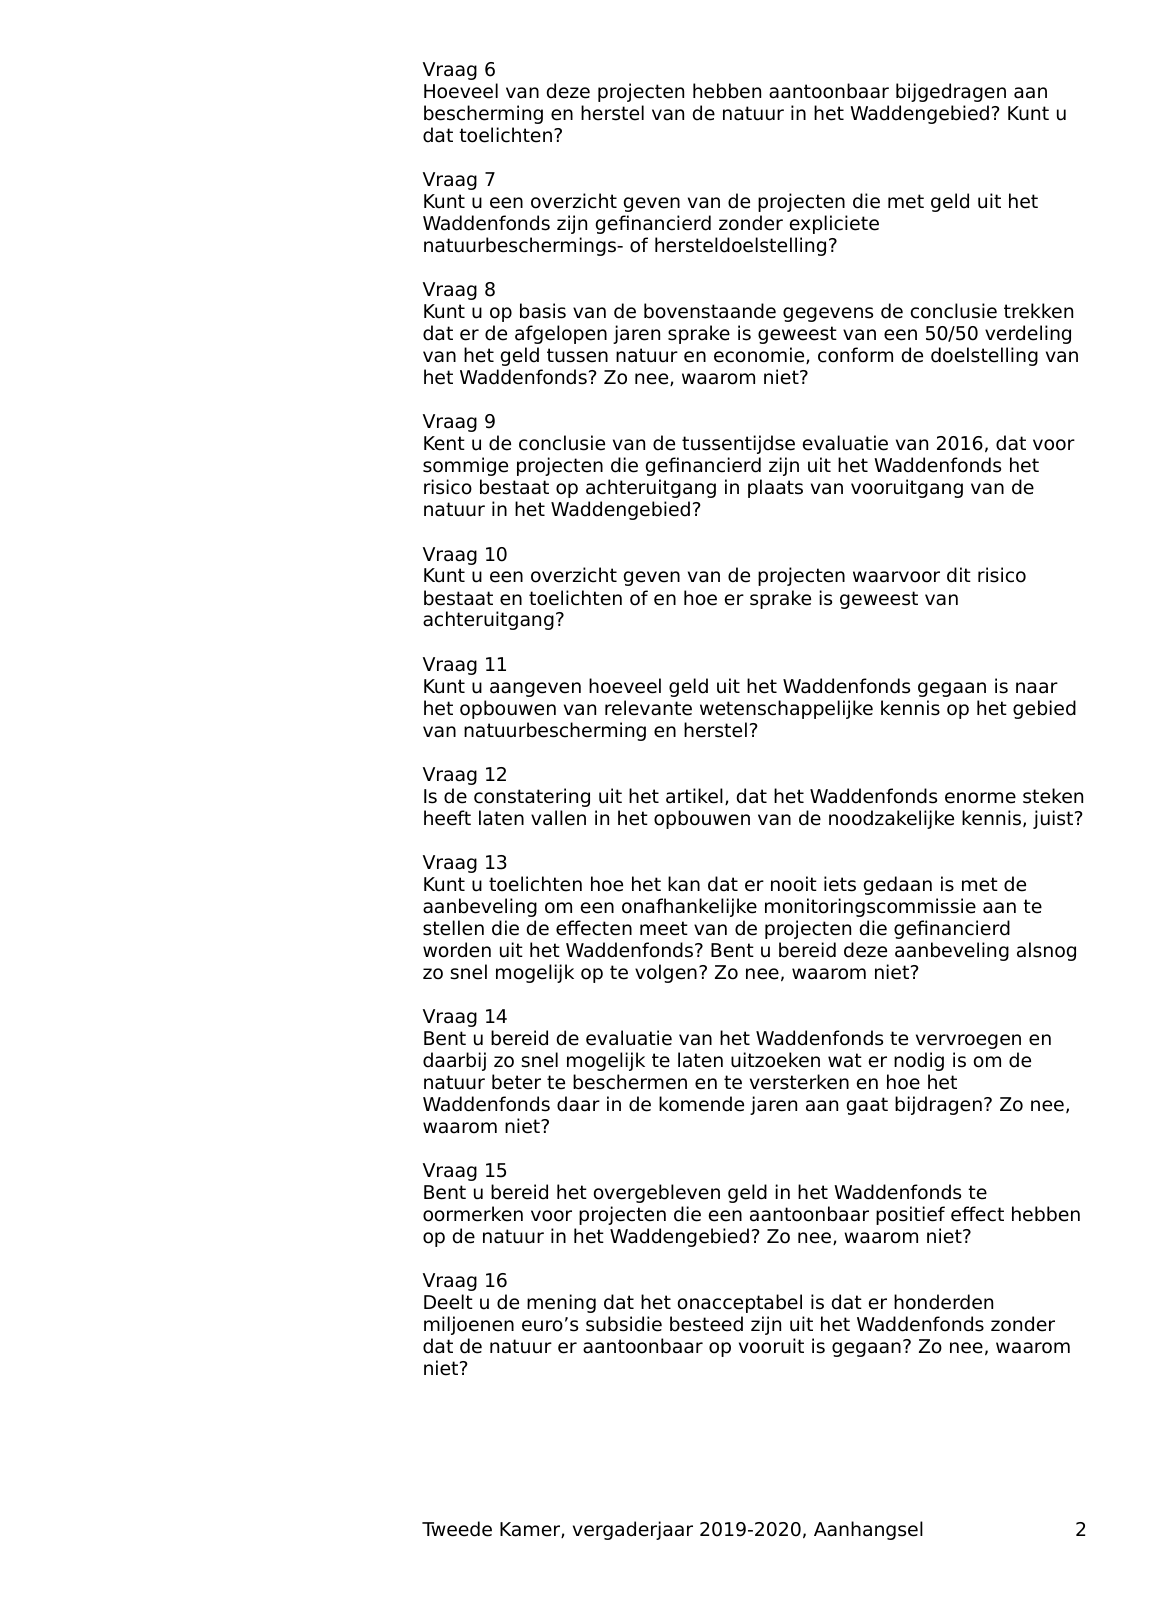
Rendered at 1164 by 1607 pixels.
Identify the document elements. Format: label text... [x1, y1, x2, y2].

text Vraag 14 [422, 1006, 1087, 1028]
text Bent u bereid de evaluatie van het Waddenfonds te vervroegen en daarbij zo snel mogelijk te laten uitzoeken wat er nodig is om de natuur beter te beschermen en te versterken en hoe het Waddenfonds daar in de komende jaren aan gaat bijdragen? Zo nee, waarom niet? [422, 1028, 1087, 1138]
text Kunt u toelichten hoe het kan dat er nooit iets gedaan is met de aanbeveling om een onafhankelijke monitoringscommissie aan te stellen die de effecten meet van de projecten die gefinancierd worden uit het Waddenfonds? Bent u bereid deze aanbeveling alsnog zo snel mogelijk op te volgen? Zo nee, waarom niet? [422, 874, 1087, 984]
text Is de constatering uit het artikel, dat het Waddenfonds enorme steken heeft laten vallen in het opbouwen van de noodzakelijke kennis, juist? [422, 786, 1087, 829]
text Vraag 13 [422, 852, 1087, 874]
text Vraag 7 [422, 169, 1087, 191]
text Vraag 11 [422, 653, 1087, 676]
text Kunt u een overzicht geven van de projecten die met geld uit het Waddenfonds zijn gefinancierd zonder expliciete natuurbeschermings- of hersteldoelstelling? [422, 191, 1087, 257]
text Kent u de conclusie van de tussentijdse evaluatie van 2016, dat voor sommige projecten die gefinancierd zijn uit het Waddenfonds het risico bestaat op achteruitgang in plaats van vooruitgang van de natuur in het Waddengebied? [422, 433, 1087, 521]
text Vraag 16 [422, 1270, 1087, 1292]
text Bent u bereid het overgebleven geld in het Waddenfonds te oormerken voor projecten die een aantoonbaar positief effect hebben op de natuur in het Waddengebied? Zo nee, waarom niet? [422, 1182, 1087, 1248]
text Kunt u een overzicht geven van de projecten waarvoor dit risico bestaat en toelichten of en hoe er sprake is geweest van achteruitgang? [422, 565, 1087, 631]
text Kunt u op basis van de bovenstaande gegevens de conclusie trekken dat er de afgelopen jaren sprake is geweest van een 50/50 verdeling van het geld tussen natuur en economie, conform de doelstelling van het Waddenfonds? Zo nee, waarom niet? [422, 301, 1087, 389]
text Kunt u aangeven hoeveel geld uit het Waddenfonds gegaan is naar het opbouwen van relevante wetenschappelijke kennis op het gebied van natuurbescherming en herstel? [422, 676, 1087, 741]
text Vraag 9 [422, 411, 1087, 433]
text Vraag 8 [422, 279, 1087, 301]
text Deelt u de mening dat het onacceptabel is dat er honderden miljoenen euro’s subsidie besteed zijn uit het Waddenfonds zonder dat de natuur er aantoonbaar op vooruit is gegaan? Zo nee, waarom niet? [422, 1292, 1087, 1380]
text Vraag 12 [422, 764, 1087, 786]
text Vraag 10 [422, 543, 1087, 565]
text Hoeveel van deze projecten hebben aantoonbaar bijgedragen aan bescherming en herstel van de natuur in het Waddengebied? Kunt u dat toelichten? [422, 81, 1087, 147]
text Vraag 6 [422, 59, 1087, 81]
text Vraag 15 [422, 1160, 1087, 1182]
